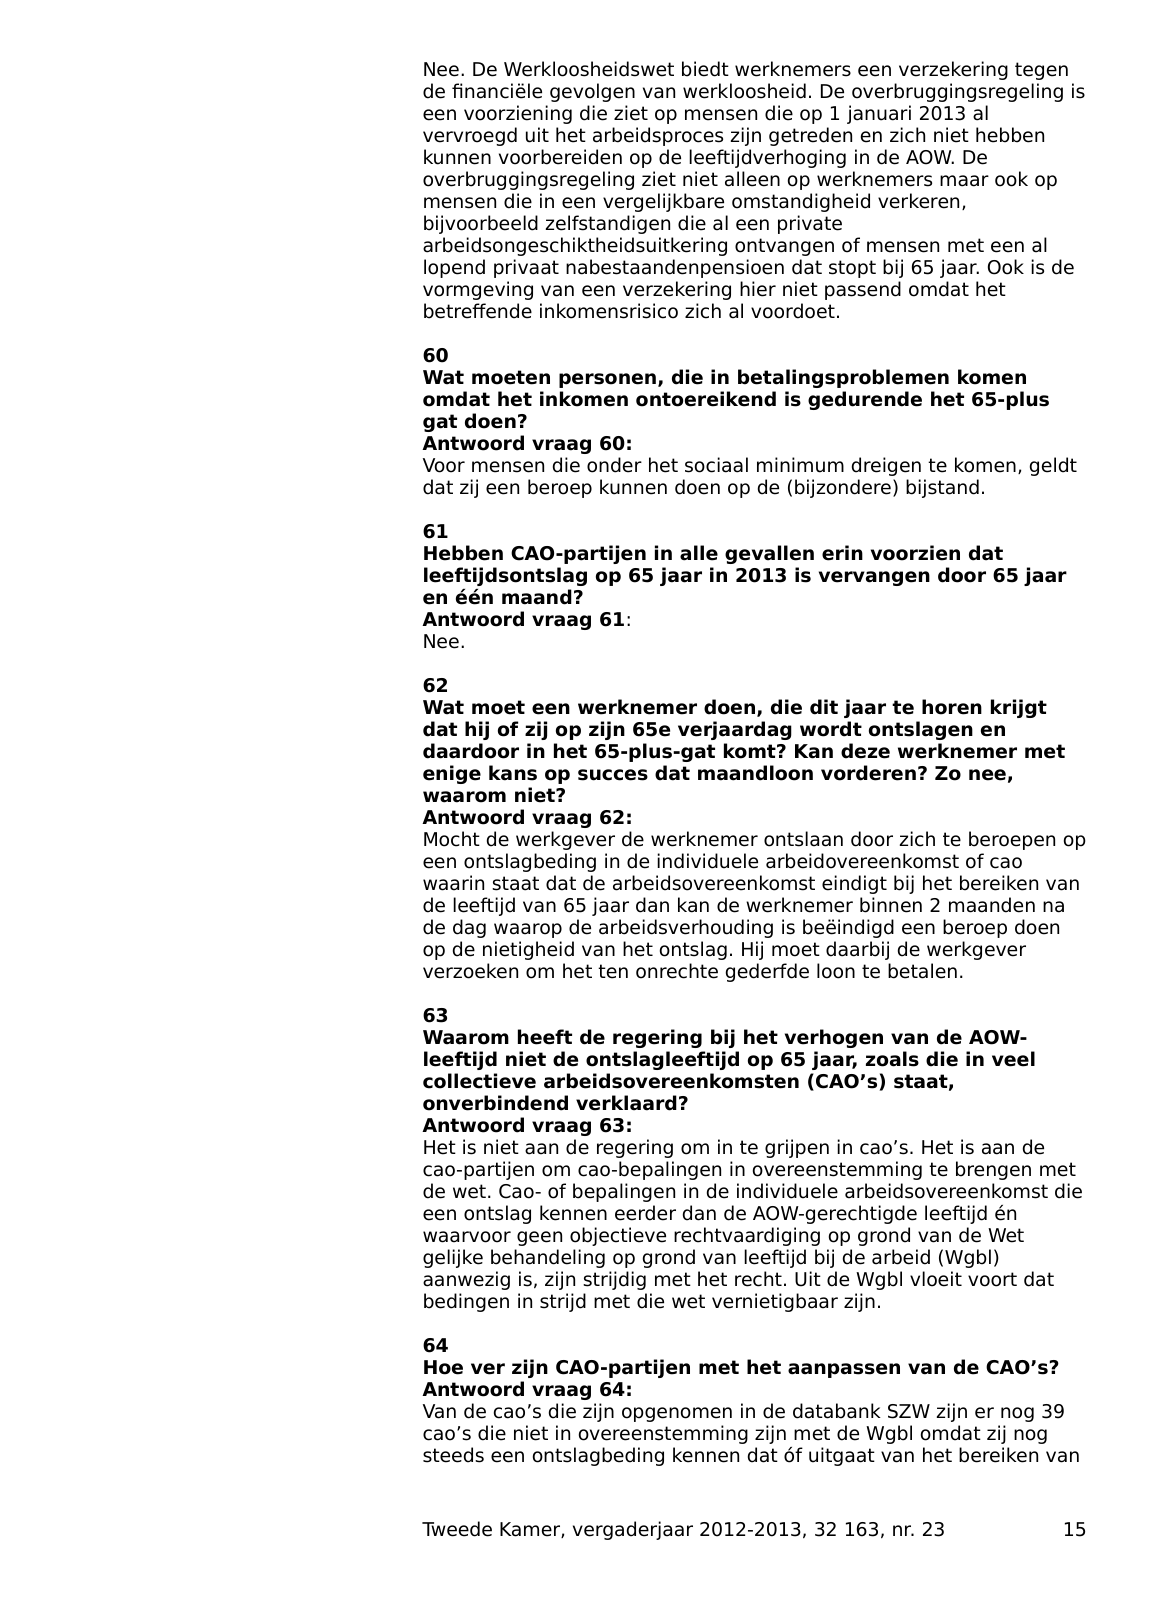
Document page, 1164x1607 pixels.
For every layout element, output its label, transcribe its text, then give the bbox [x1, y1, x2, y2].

text 61 [422, 521, 1087, 543]
text 64 [422, 1335, 1087, 1357]
text Antwoord vraag 64: [422, 1379, 1087, 1401]
text Wat moeten personen, die in betalingsproblemen komen omdat het inkomen ontoereikend is gedurende het 65-plus gat doen? [422, 367, 1087, 433]
text Antwoord vraag 62: [422, 807, 1087, 829]
text 63 [422, 1005, 1087, 1027]
text Nee. De Werkloosheidswet biedt werknemers een verzekering tegen de financiële gevolgen van werkloosheid. De overbruggingsregeling is een voorziening die ziet op mensen die op 1 januari 2013 al vervroegd uit het arbeidsproces zijn getreden en zich niet hebben kunnen voorbereiden op de leeftijdverhoging in de AOW. De overbruggingsregeling ziet niet alleen op werknemers maar ook op mensen die in een vergelijkbare omstandigheid verkeren, bijvoorbeeld zelfstandigen die al een private arbeidsongeschiktheidsuitkering ontvangen of mensen met een al lopend privaat nabestaandenpensioen dat stopt bij 65 jaar. Ook is de vormgeving van een verzekering hier niet passend omdat het betreffende inkomensrisico zich al voordoet. [422, 59, 1087, 323]
text Antwoord vraag 60: [422, 433, 1087, 455]
text Waarom heeft de regering bij het verhogen van de AOW-leeftijd niet de ontslagleeftijd op 65 jaar, zoals die in veel collectieve arbeidsovereenkomsten (CAO’s) staat, onverbindend verklaard? [422, 1027, 1087, 1115]
text Wat moet een werknemer doen, die dit jaar te horen krijgt dat hij of zij op zijn 65e verjaardag wordt ontslagen en daardoor in het 65-plus-gat komt? Kan deze werknemer met enige kans op succes dat maandloon vorderen? Zo nee, waarom niet? [422, 697, 1087, 807]
text 62 [422, 675, 1087, 697]
text Mocht de werkgever de werknemer ontslaan door zich te beroepen op een ontslagbeding in de individuele arbeidovereenkomst of cao waarin staat dat de arbeidsovereenkomst eindigt bij het bereiken van de leeftijd van 65 jaar dan kan de werknemer binnen 2 maanden na de dag waarop de arbeidsverhouding is beëindigd een beroep doen op de nietigheid van het ontslag. Hij moet daarbij de werkgever verzoeken om het ten onrechte gederfde loon te betalen. [422, 829, 1087, 983]
text 60 [422, 345, 1087, 367]
text Nee. [422, 631, 1087, 653]
text Hebben CAO-partijen in alle gevallen erin voorzien dat leeftijdsontslag op 65 jaar in 2013 is vervangen door 65 jaar en één maand? [422, 543, 1087, 609]
text Antwoord vraag 63: [422, 1115, 1087, 1137]
text Antwoord vraag 61: [422, 609, 1087, 631]
text Van de cao’s die zijn opgenomen in de databank SZW zijn er nog 39 cao’s die niet in overeenstemming zijn met de Wgbl omdat zij nog steeds een ontslagbeding kennen dat óf uitgaat van het bereiken van [422, 1401, 1087, 1467]
text Het is niet aan de regering om in te grijpen in cao’s. Het is aan de cao-partijen om cao-bepalingen in overeenstemming te brengen met de wet. Cao- of bepalingen in de individuele arbeidsovereenkomst die een ontslag kennen eerder dan de AOW-gerechtigde leeftijd én waarvoor geen objectieve rechtvaardiging op grond van de Wet gelijke behandeling op grond van leeftijd bij de arbeid (Wgbl) aanwezig is, zijn strijdig met het recht. Uit de Wgbl vloeit voort dat bedingen in strijd met die wet vernietigbaar zijn. [422, 1137, 1087, 1313]
text Voor mensen die onder het sociaal minimum dreigen te komen, geldt dat zij een beroep kunnen doen op de (bijzondere) bijstand. [422, 455, 1087, 499]
text Hoe ver zijn CAO-partijen met het aanpassen van de CAO’s? [422, 1357, 1087, 1379]
